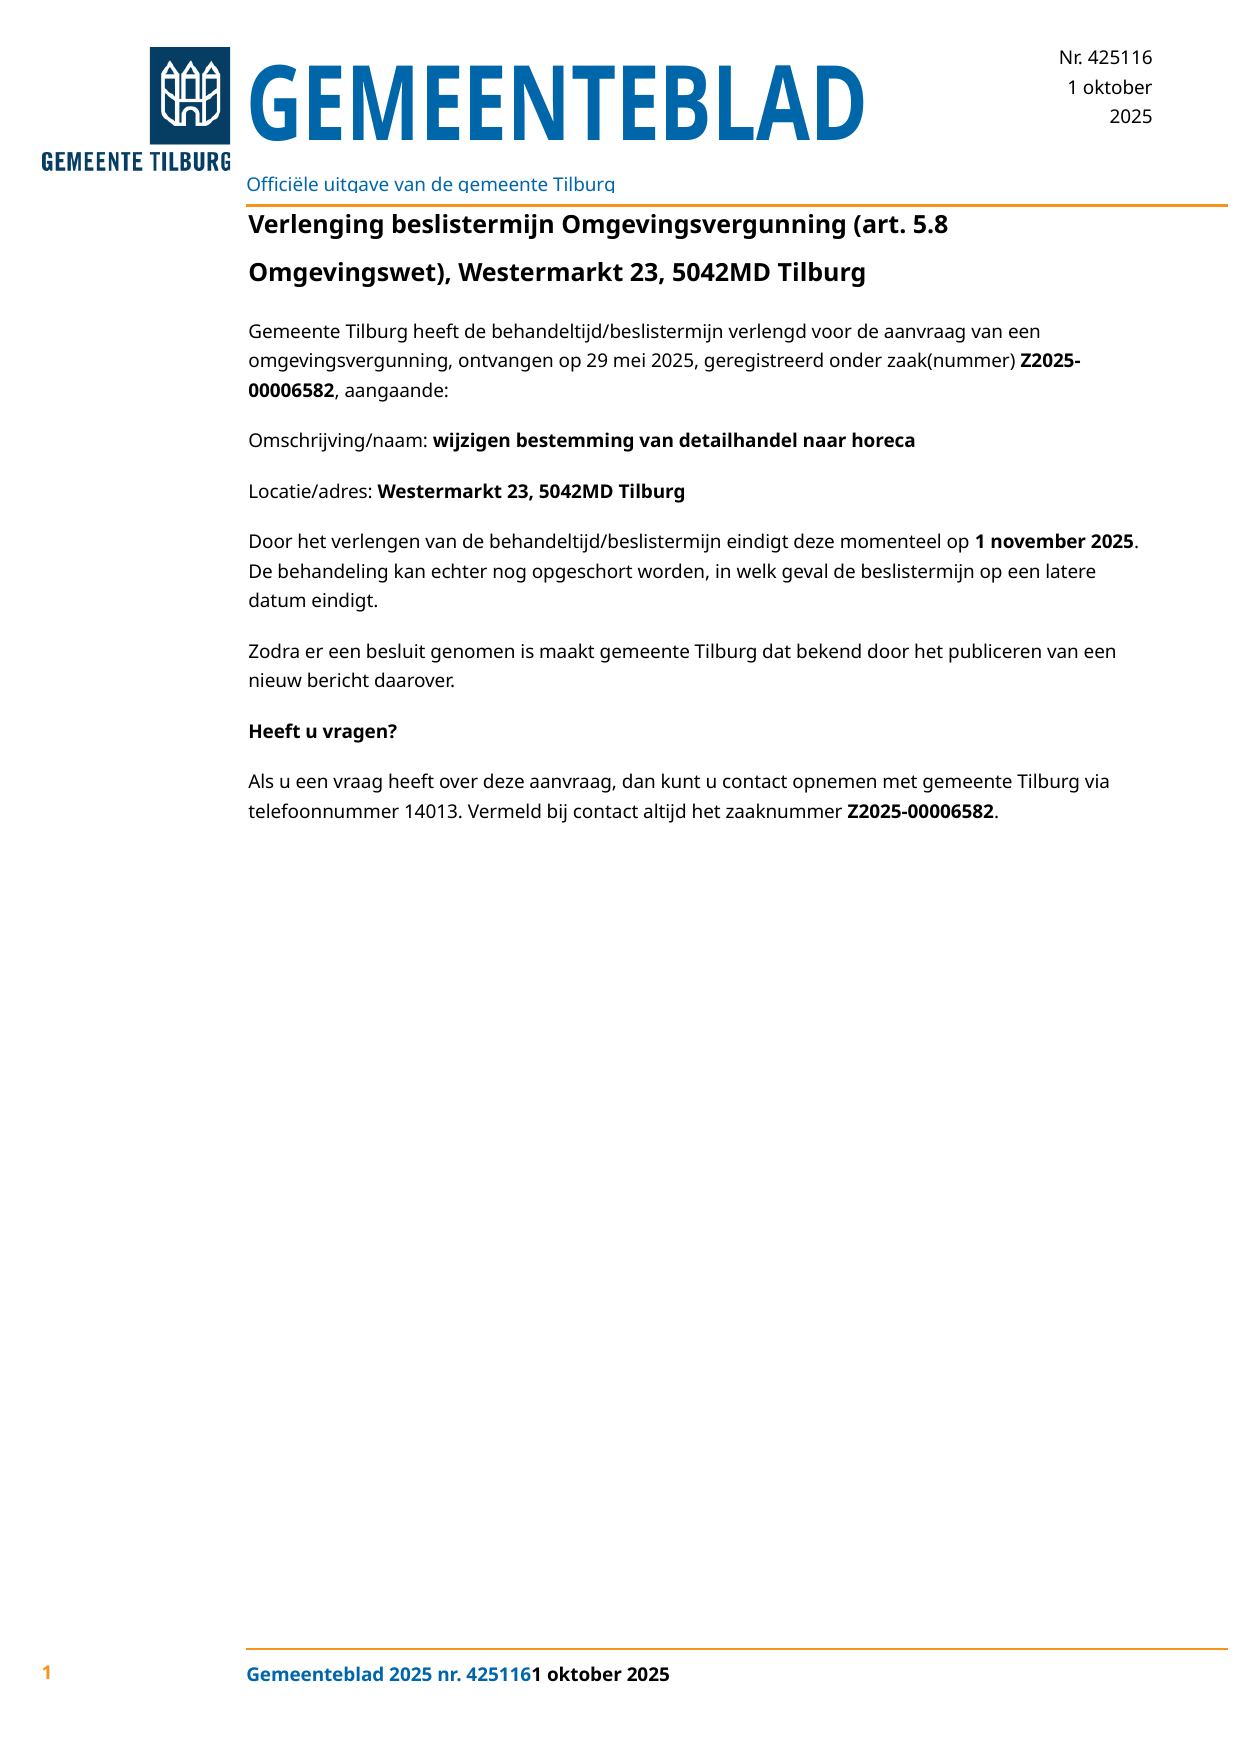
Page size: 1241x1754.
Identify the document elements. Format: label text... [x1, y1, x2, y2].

text Omschrijving/naam: wijzigen bestemming van detailhandel naar horeca [248, 427, 1152, 453]
text Heeft u vragen? [248, 718, 1152, 744]
text Zodra er een besluit genomen is maakt gemeente Tilburg dat bekend door het publiceren van een nieuw bericht daarover. [248, 638, 1152, 693]
picture [41, 47, 231, 172]
text Verlenging beslistermijn Omgevingsvergunning (art. 5.8 Omgevingswet), Westermarkt 23, 5042MD Tilburg [248, 207, 1152, 288]
text Locatie/adres: Westermarkt 23, 5042MD Tilburg [248, 478, 1152, 504]
text Gemeente Tilburg heeft de behandeltijd/beslistermijn verlengd voor de aanvraag van een omgevingsvergunning, ontvangen op 29 mei 2025, geregistreerd onder zaak(nummer) Z2025-00006582, aangaande: [248, 318, 1152, 403]
text Door het verlengen van de behandeltijd/beslistermijn eindigt deze momenteel op 1 november 2025. De behandeling kan echter nog opgeschort worden, in welk geval de beslistermijn op een latere datum eindigt. [248, 528, 1152, 613]
text Als u een vraag heeft over deze aanvraag, dan kunt u contact opnemen met gemeente Tilburg via telefoonnummer 14013. Vermeld bij contact altijd het zaaknummer Z2025-00006582. [248, 768, 1152, 824]
